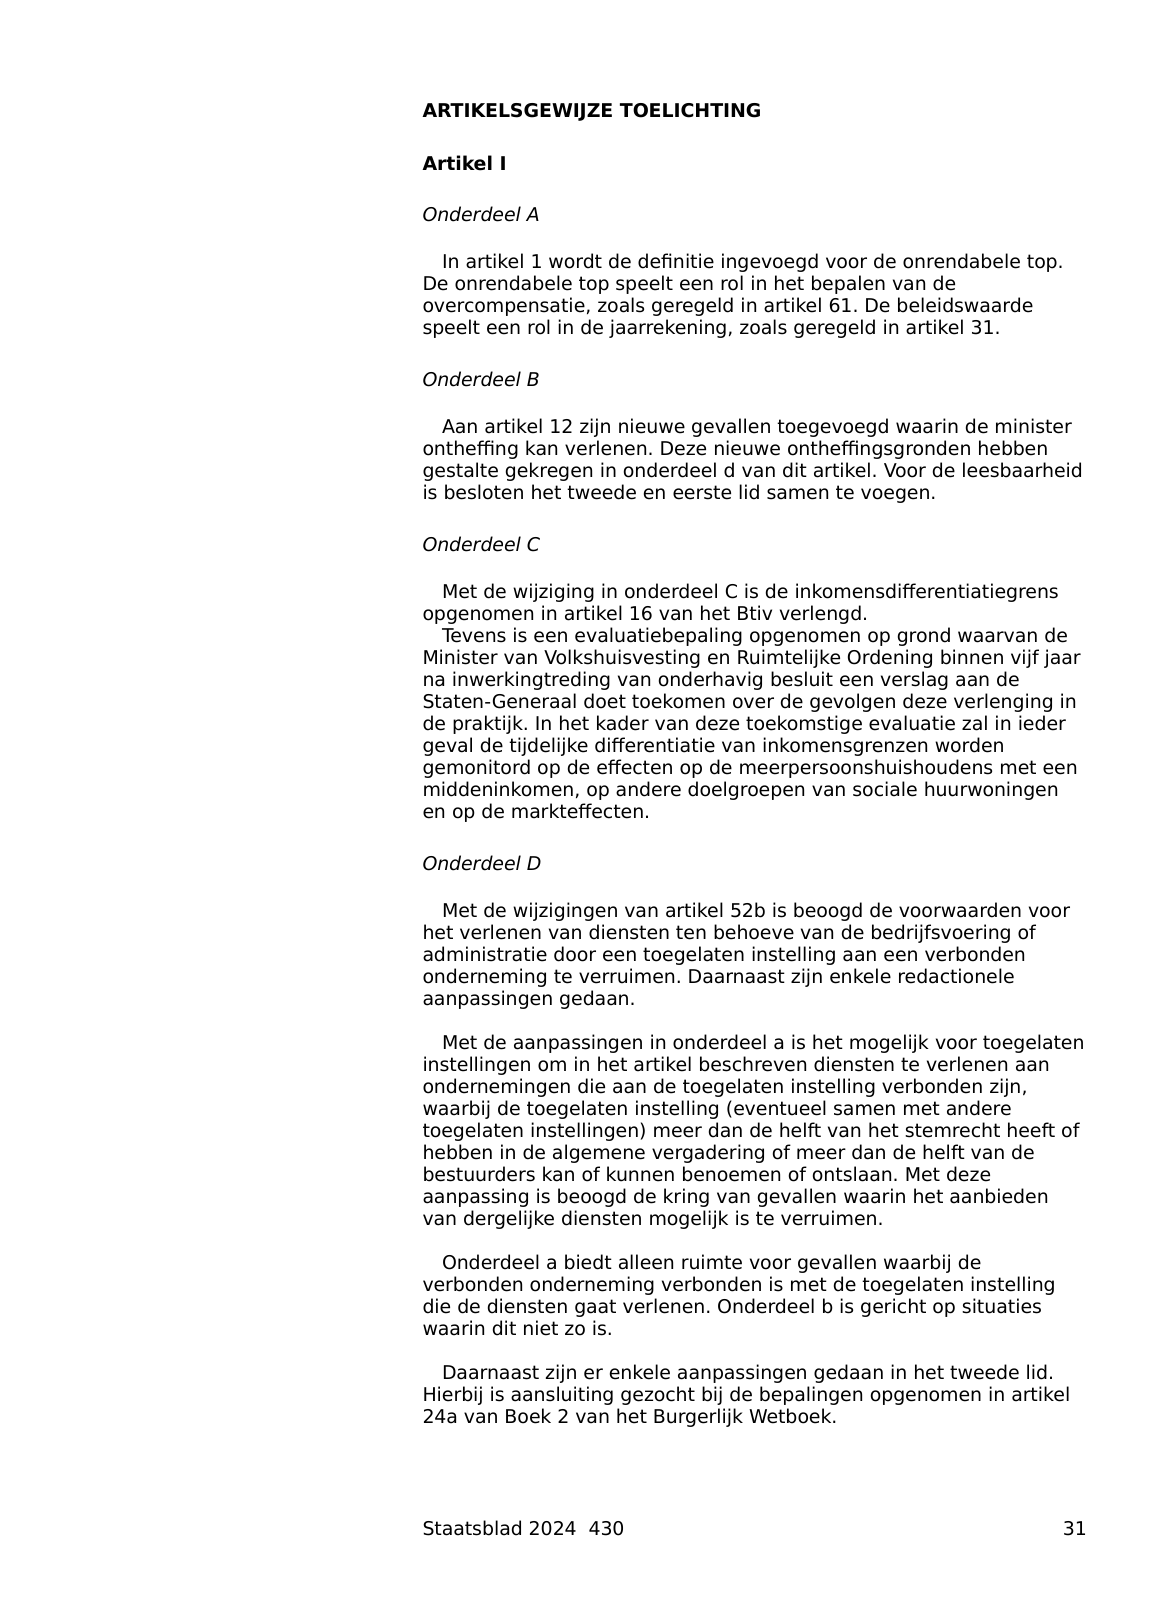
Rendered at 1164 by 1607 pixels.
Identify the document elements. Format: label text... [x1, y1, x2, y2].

subtitle Onderdeel D [422, 853, 1087, 875]
text Aan artikel 12 zijn nieuwe gevallen toegevoegd waarin de minister ontheffing kan verlenen. Deze nieuwe ontheffingsgronden hebben gestalte gekregen in onderdeel d van dit artikel. Voor de leesbaarheid is besloten het tweede en eerste lid samen te voegen. [422, 416, 1087, 504]
text Daarnaast zijn er enkele aanpassingen gedaan in het tweede lid. Hierbij is aansluiting gezocht bij de bepalingen opgenomen in artikel 24a van Boek 2 van het Burgerlijk Wetboek. [422, 1362, 1087, 1428]
subtitle Onderdeel B [422, 369, 1087, 391]
text Met de aanpassingen in onderdeel a is het mogelijk voor toegelaten instellingen om in het artikel beschreven diensten te verlenen aan ondernemingen die aan de toegelaten instelling verbonden zijn, waarbij de toegelaten instelling (eventueel samen met andere toegelaten instellingen) meer dan de helft van het stemrecht heeft of hebben in de algemene vergadering of meer dan de helft van de bestuurders kan of kunnen benoemen of ontslaan. Met deze aanpassing is beoogd de kring van gevallen waarin het aanbieden van dergelijke diensten mogelijk is te verruimen. [422, 1032, 1087, 1230]
subtitle Onderdeel C [422, 534, 1087, 556]
subtitle Artikel I [422, 152, 1087, 174]
subtitle Onderdeel A [422, 204, 1087, 226]
text Met de wijzigingen van artikel 52b is beoogd de voorwaarden voor het verlenen van diensten ten behoeve van de bedrijfsvoering of administratie door een toegelaten instelling aan een verbonden onderneming te verruimen. Daarnaast zijn enkele redactionele aanpassingen gedaan. [422, 900, 1087, 1010]
text Met de wijziging in onderdeel C is de inkomensdifferentiatiegrens opgenomen in artikel 16 van het Btiv verlengd. [422, 581, 1087, 625]
text Onderdeel a biedt alleen ruimte voor gevallen waarbij de verbonden onderneming verbonden is met de toegelaten instelling die de diensten gaat verlenen. Onderdeel b is gericht op situaties waarin dit niet zo is. [422, 1252, 1087, 1340]
text Tevens is een evaluatiebepaling opgenomen op grond waarvan de Minister van Volkshuisvesting en Ruimtelijke Ordening binnen vijf jaar na inwerkingtreding van onderhavig besluit een verslag aan de Staten-Generaal doet toekomen over de gevolgen deze verlenging in de praktijk. In het kader van deze toekomstige evaluatie zal in ieder geval de tijdelijke differentiatie van inkomensgrenzen worden gemonitord op de effecten op de meerpersoonshuishoudens met een middeninkomen, op andere doelgroepen van sociale huurwoningen en op de markteffecten. [422, 625, 1087, 823]
text In artikel 1 wordt de definitie ingevoegd voor de onrendabele top. De onrendabele top speelt een rol in het bepalen van de overcompensatie, zoals geregeld in artikel 61. De beleidswaarde speelt een rol in de jaarrekening, zoals geregeld in artikel 31. [422, 251, 1087, 339]
subtitle ARTIKELSGEWIJZE TOELICHTING [422, 100, 1087, 122]
